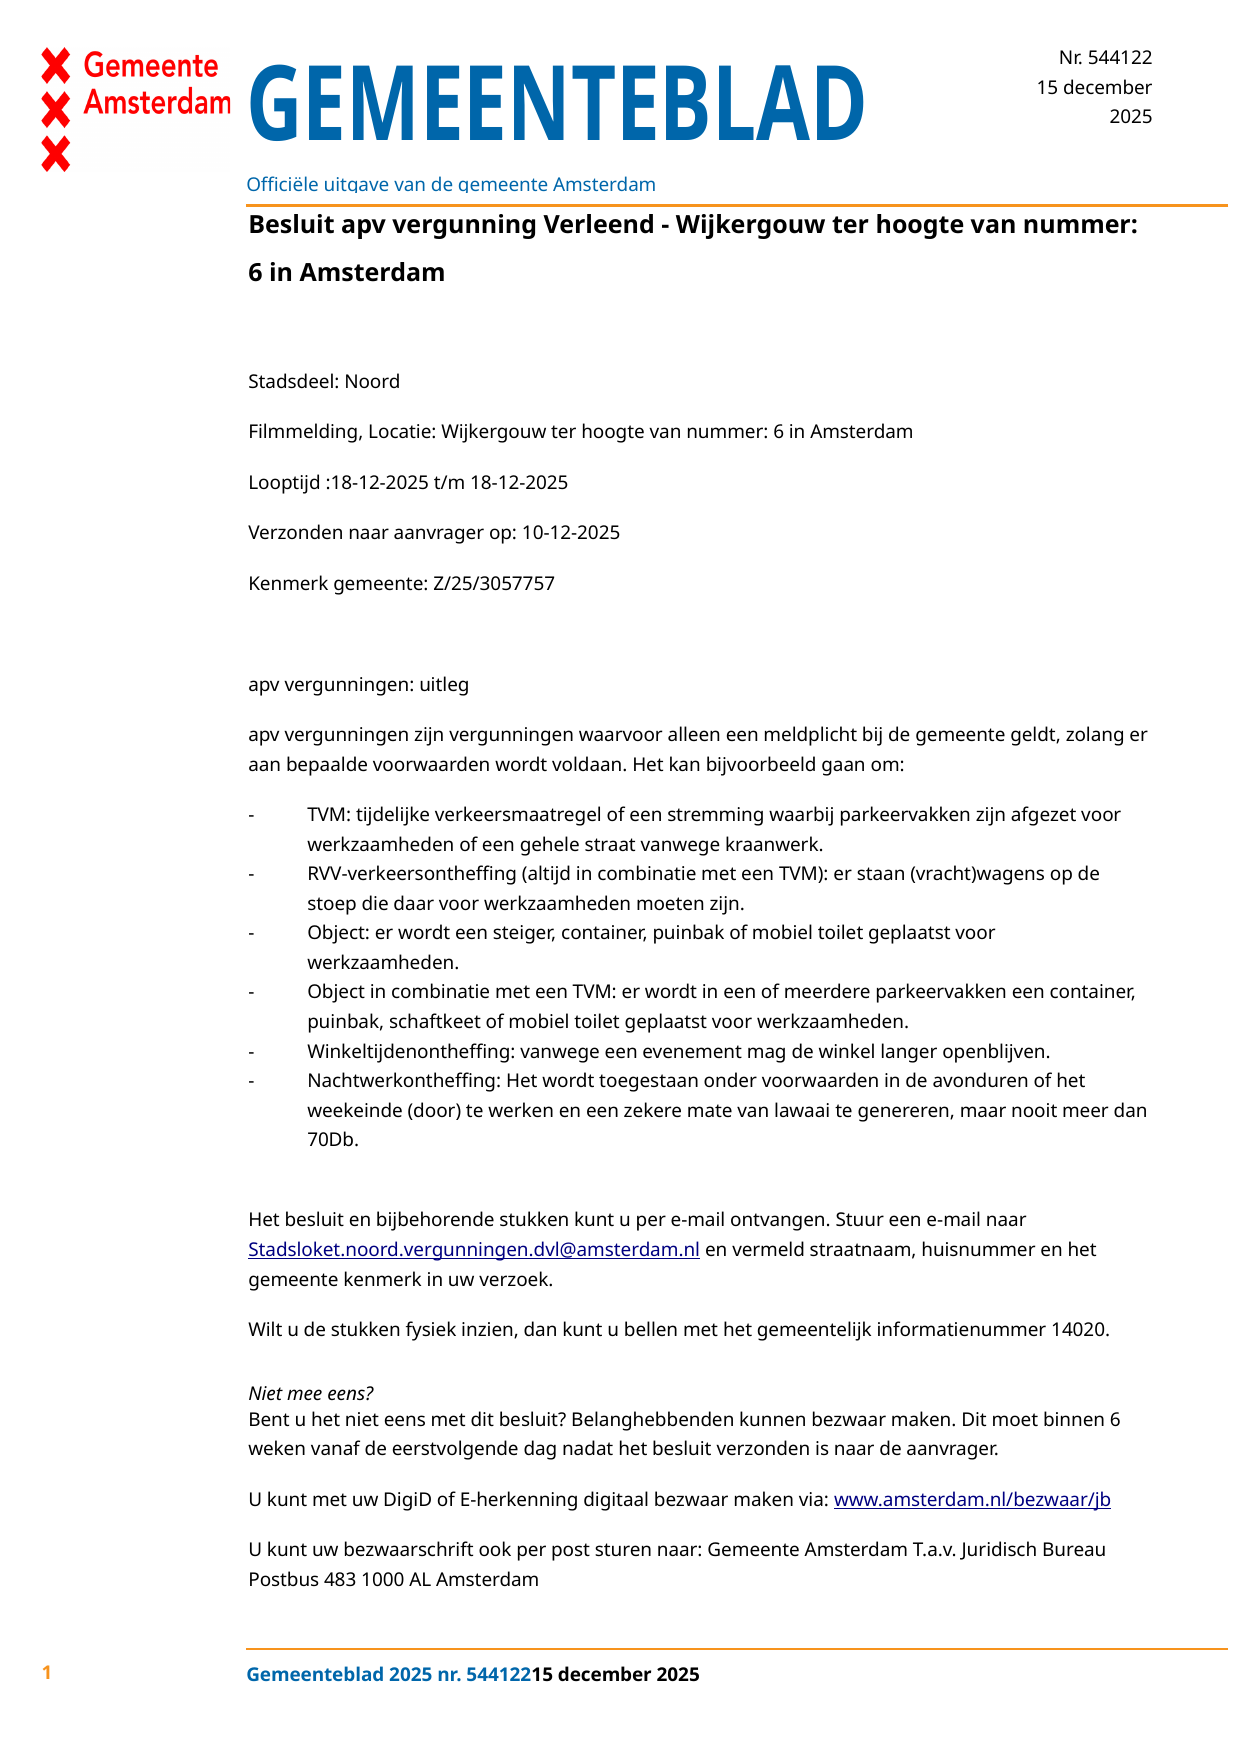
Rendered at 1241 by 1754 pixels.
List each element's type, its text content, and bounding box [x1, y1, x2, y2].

text Looptijd :18-12-2025 t/m 18-12-2025 [248, 469, 1152, 495]
list Winkeltijdenontheffing: vanwege een evenement mag de winkel langer openblijven. [248, 1038, 1152, 1064]
text Het besluit en bijbehorende stukken kunt u per e-mail ontvangen. Stuur een e-mail naar Stadsloket.noord.vergunningen.dvl@amsterdam.nl en vermeld straatnaam, huisnummer en het gemeente kenmerk in uw verzoek. [248, 1207, 1152, 1292]
list RVV-verkeersontheffing (altijd in combinatie met een TVM): er staan (vracht)wagens op de stoep die daar voor werkzaamheden moeten zijn. [248, 860, 1152, 916]
list Object in combinatie met een TVM: er wordt in een of meerdere parkeervakken een container, puinbak, schaftkeet of mobiel toilet geplaatst voor werkzaamheden. [248, 979, 1152, 1034]
text Filmmelding, Locatie: Wijkergouw ter hoogte van nummer: 6 in Amsterdam [248, 419, 1152, 444]
text Niet mee eens? [248, 1380, 1152, 1406]
text Stadsdeel: Noord [248, 368, 1152, 394]
list TVM: tijdelijke verkeersmaatregel of een stremming waarbij parkeervakken zijn afgezet voor werkzaamheden of een gehele straat vanwege kraanwerk. [248, 801, 1152, 857]
text Besluit apv vergunning Verleend - Wijkergouw ter hoogte van nummer: 6 in Amsterdam [248, 207, 1152, 288]
list Object: er wordt een steiger, container, puinbak of mobiel toilet geplaatst voor werkzaamheden. [248, 919, 1152, 975]
text Wilt u de stukken fysiek inzien, dan kunt u bellen met het gemeentelijk informatienummer 14020. [248, 1316, 1152, 1342]
text U kunt uw bezwaarschrift ook per post sturen naar: Gemeente Amsterdam T.a.v. Juridisch Bureau Postbus 483 1000 AL Amsterdam [248, 1536, 1152, 1592]
text Kenmerk gemeente: Z/25/3057757 [248, 570, 1152, 596]
text Bent u het niet eens met dit besluit? Belanghebbenden kunnen bezwaar maken. Dit moet binnen 6 weken vanaf de eerstvolgende dag nadat het besluit verzonden is naar de aanvrager. [248, 1406, 1152, 1461]
text apv vergunningen zijn vergunningen waarvoor alleen een meldplicht bij de gemeente geldt, zolang er aan bepaalde voorwaarden wordt voldaan. Het kan bijvoorbeeld gaan om: [248, 721, 1152, 777]
text apv vergunningen: uitleg [248, 671, 1152, 697]
picture [41, 47, 231, 172]
text Verzonden naar aanvrager op: 10-12-2025 [248, 519, 1152, 545]
list Nachtwerkontheffing: Het wordt toegestaan onder voorwaarden in de avonduren of het weekeinde (door) te werken en een zekere mate van lawaai te genereren, maar nooit meer dan 70Db. [248, 1067, 1152, 1152]
text U kunt met uw DigiD of E-herkenning digitaal bezwaar maken via: www.amsterdam.nl/bezwaar/jb [248, 1486, 1152, 1512]
